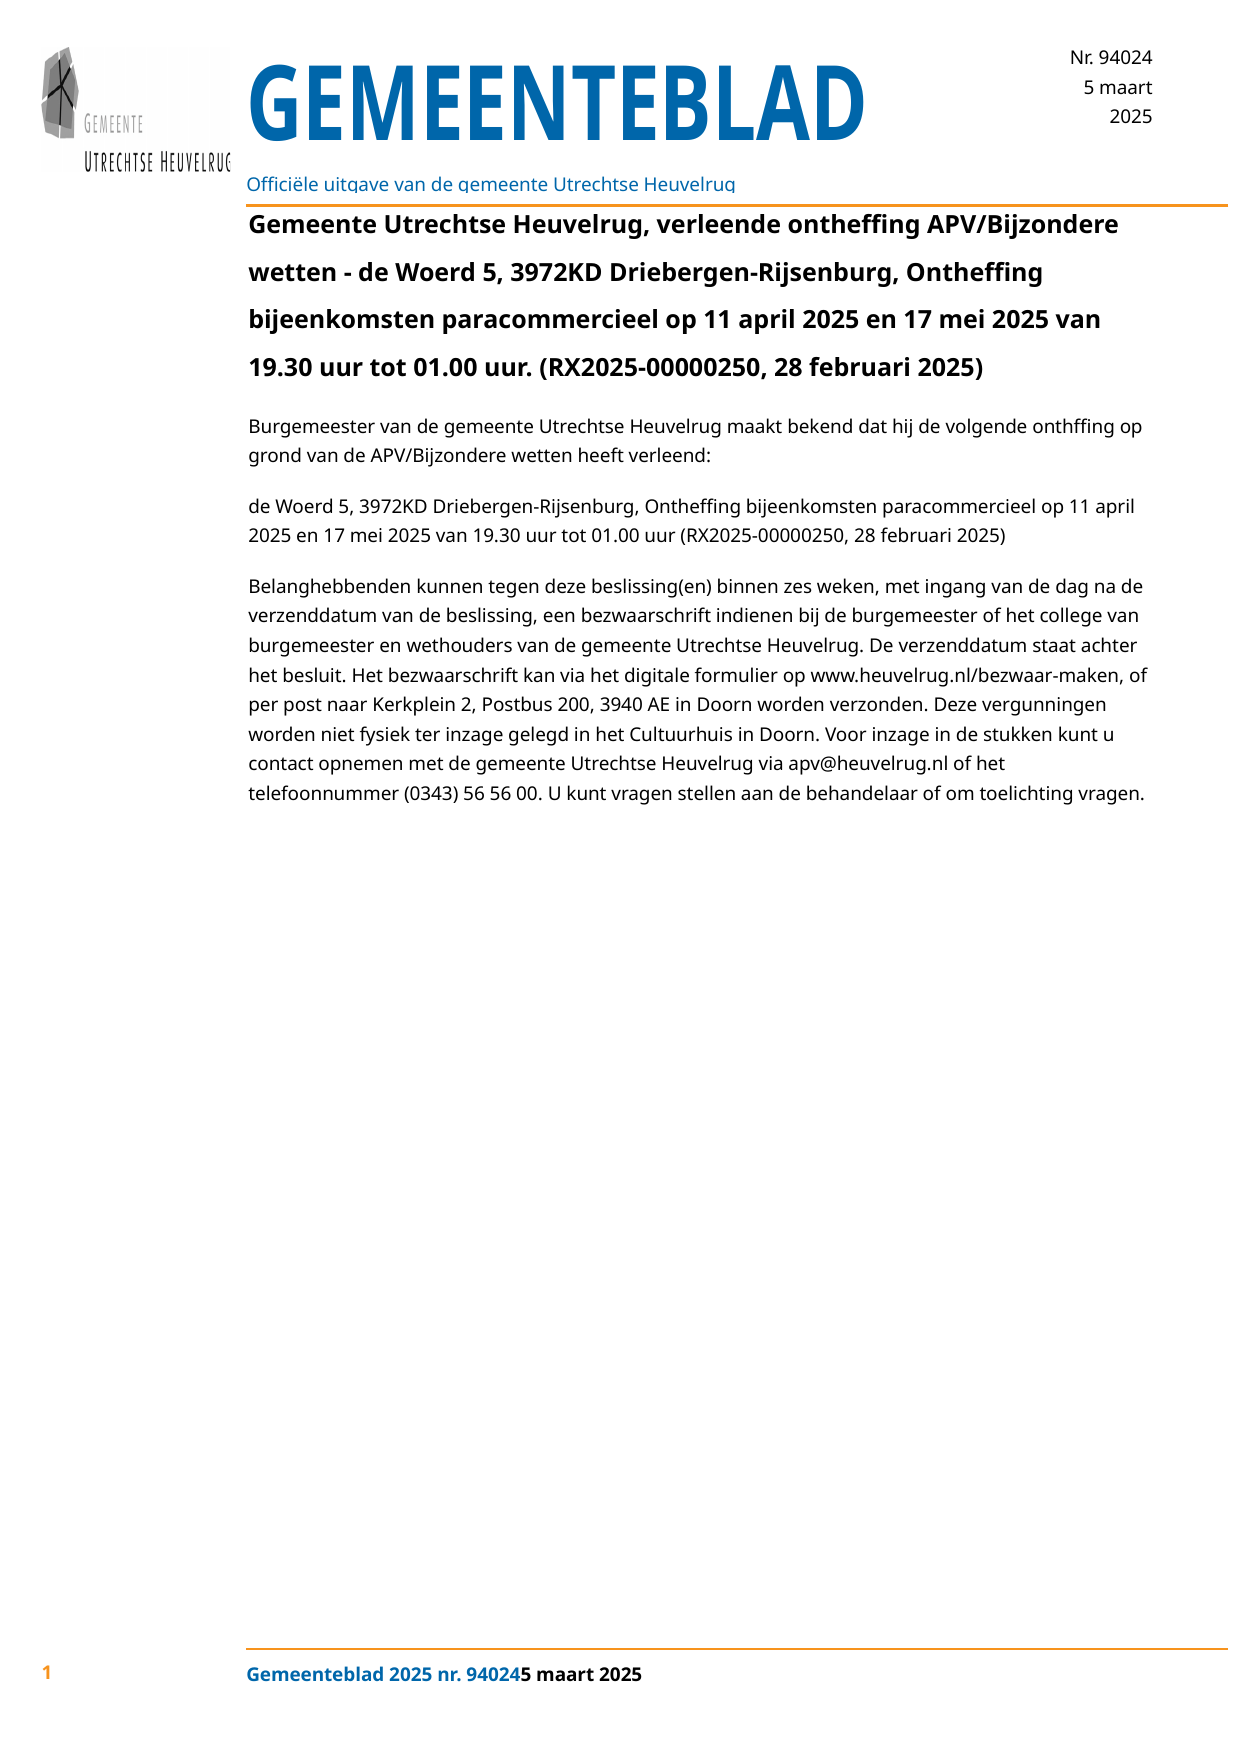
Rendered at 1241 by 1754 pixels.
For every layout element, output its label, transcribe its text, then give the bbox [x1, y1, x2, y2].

text Belanghebbenden kunnen tegen deze beslissing(en) binnen zes weken, met ingang van de dag na de verzenddatum van de beslissing, een bezwaarschrift indienen bij de burgemeester of het college van burgemeester en wethouders van de gemeente Utrechtse Heuvelrug. De verzenddatum staat achter het besluit. Het bezwaarschrift kan via het digitale formulier op www.heuvelrug.nl/bezwaar-maken, of per post naar Kerkplein 2, Postbus 200, 3940 AE in Doorn worden verzonden. Deze vergunningen worden niet fysiek ter inzage gelegd in het Cultuurhuis in Doorn. Voor inzage in de stukken kunt u contact opnemen met de gemeente Utrechtse Heuvelrug via apv@heuvelrug.nl of het telefoonnummer (0343) 56 56 00. U kunt vragen stellen aan de behandelaar of om toelichting vragen. [248, 573, 1152, 806]
picture [41, 47, 231, 172]
text Gemeente Utrechtse Heuvelrug, verleende ontheffing APV/Bijzondere wetten - de Woerd 5, 3972KD Driebergen-Rijsenburg, Ontheffing bijeenkomsten paracommercieel op 11 april 2025 en 17 mei 2025 van 19.30 uur tot 01.00 uur. (RX2025-00000250, 28 februari 2025) [248, 207, 1152, 384]
text Burgemeester van de gemeente Utrechtse Heuvelrug maakt bekend dat hij de volgende onthffing op grond van de APV/Bijzondere wetten heeft verleend: [248, 413, 1152, 468]
text de Woerd 5, 3972KD Driebergen-Rijsenburg, Ontheffing bijeenkomsten paracommercieel op 11 april 2025 en 17 mei 2025 van 19.30 uur tot 01.00 uur (RX2025-00000250, 28 februari 2025) [248, 493, 1152, 548]
